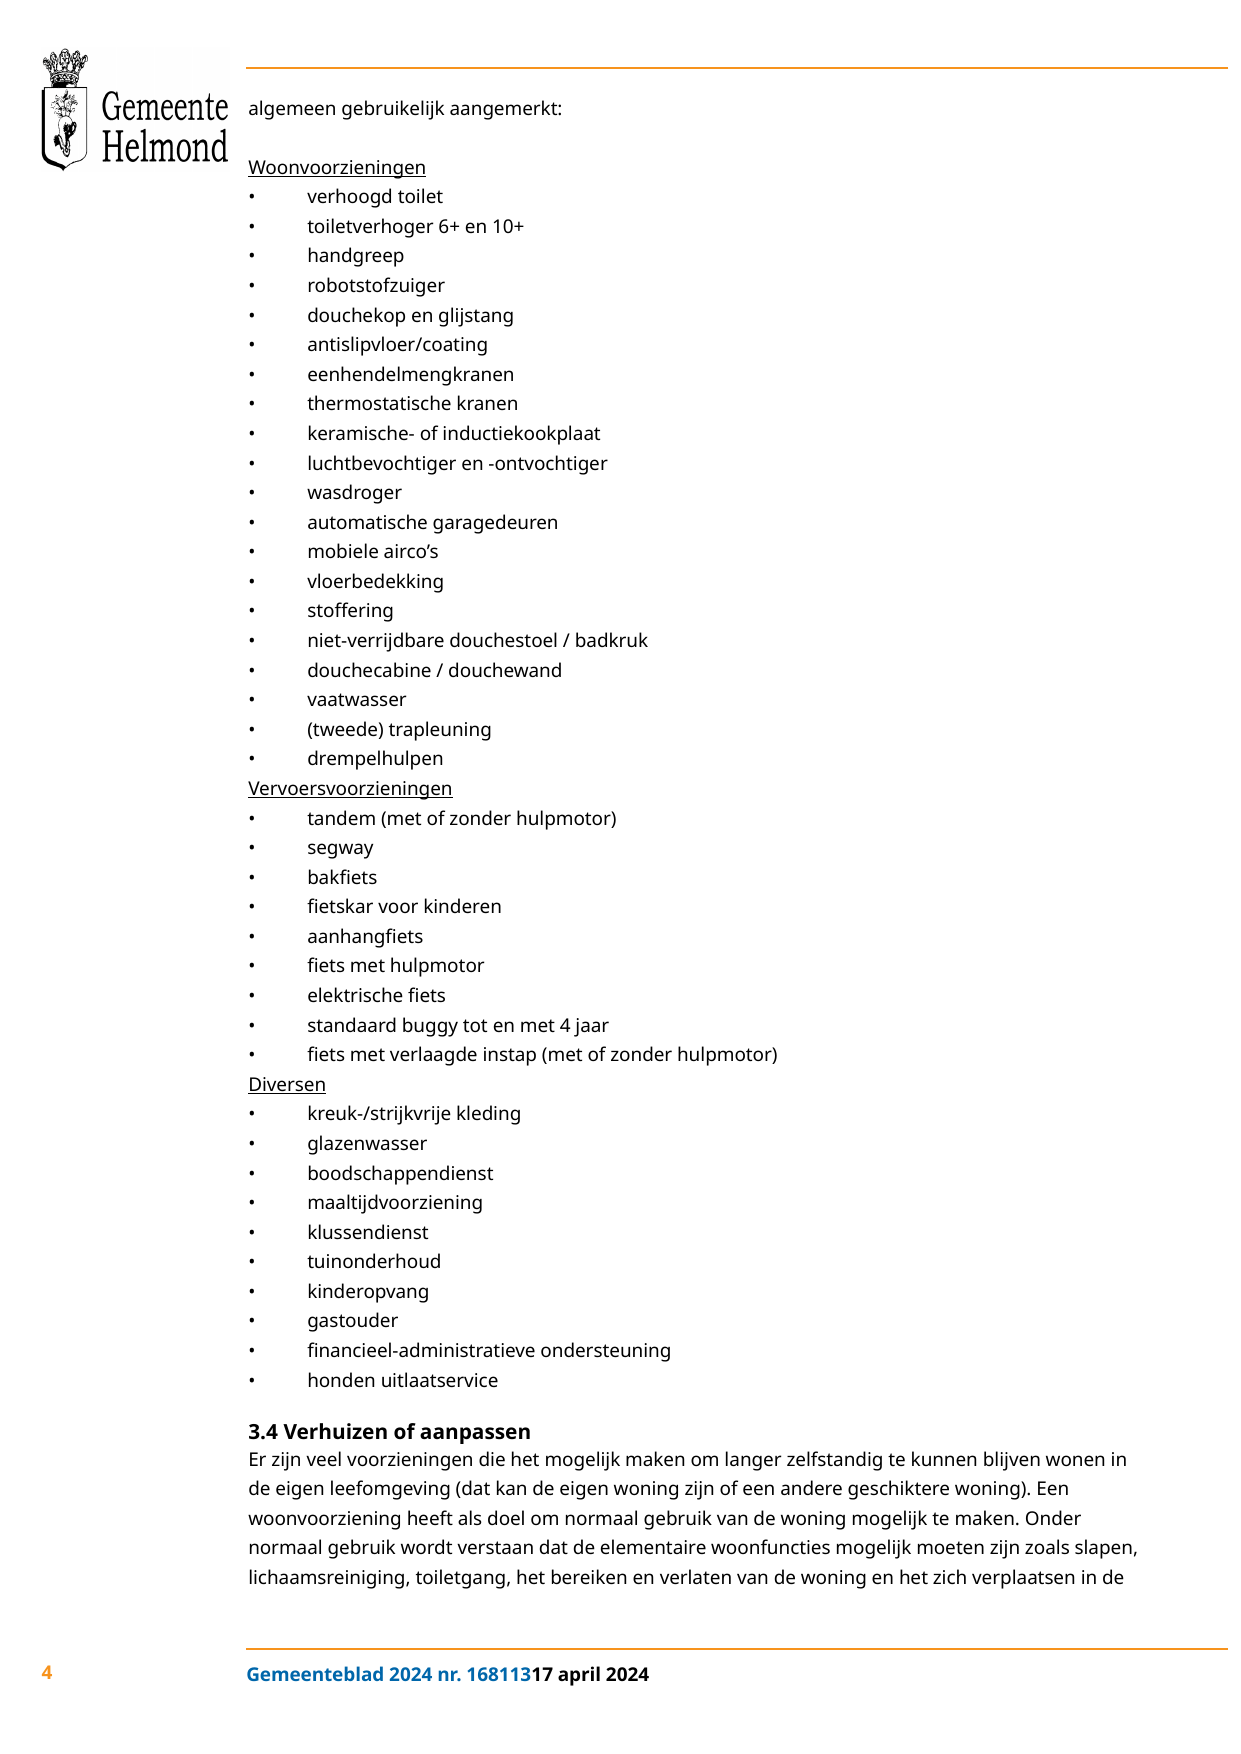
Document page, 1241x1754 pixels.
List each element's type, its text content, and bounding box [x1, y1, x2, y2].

list fiets met hulpmotor [248, 953, 1152, 978]
list segway [248, 834, 1152, 860]
text Vervoersvoorzieningen [248, 775, 1152, 801]
list antislipvloer/coating [248, 331, 1152, 357]
picture [41, 47, 231, 172]
list fietskar voor kinderen [248, 893, 1152, 919]
list vloerbedekking [248, 568, 1152, 594]
list mobiele airco’s [248, 538, 1152, 564]
list fiets met verlaagde instap (met of zonder hulpmotor) [248, 1041, 1152, 1067]
list douchekop en glijstang [248, 302, 1152, 328]
list tuinonderhoud [248, 1248, 1152, 1274]
list drempelhulpen [248, 746, 1152, 771]
list thermostatische kranen [248, 391, 1152, 416]
list maaltijdvoorziening [248, 1189, 1152, 1215]
list financieel-administratieve ondersteuning [248, 1337, 1152, 1363]
list standaard buggy tot en met 4 jaar [248, 1012, 1152, 1038]
list gastouder [248, 1308, 1152, 1333]
list (tweede) trapleuning [248, 716, 1152, 742]
list elektrische fiets [248, 982, 1152, 1008]
text 3.4 Verhuizen of aanpassen [248, 1417, 1152, 1446]
list toiletverhoger 6+ en 10+ [248, 213, 1152, 239]
list niet-verrijdbare douchestoel / badkruk [248, 627, 1152, 653]
list tandem (met of zonder hulpmotor) [248, 805, 1152, 831]
text Woonvoorzieningen [248, 154, 1152, 180]
list verhoogd toilet [248, 183, 1152, 209]
list kinderopvang [248, 1278, 1152, 1304]
text Er zijn veel voorzieningen die het mogelijk maken om langer zelfstandig te kunnen blijven wonen in de eigen leefomgeving (dat kan de eigen woning zijn of een andere geschiktere woning). Een woonvoorziening heeft als doel om normaal gebruik van de woning mogelijk te maken. Onder normaal gebruik wordt verstaan dat de elementaire woonfuncties mogelijk moeten zijn zoals slapen, lichaamsreiniging, toiletgang, het bereiken en verlaten van de woning en het zich verplaatsen in de [248, 1446, 1152, 1590]
list wasdroger [248, 479, 1152, 505]
list handgreep [248, 243, 1152, 268]
list automatische garagedeuren [248, 509, 1152, 535]
list kreuk-/strijkvrije kleding [248, 1101, 1152, 1126]
list luchtbevochtiger en -ontvochtiger [248, 450, 1152, 476]
text Diversen [248, 1071, 1152, 1097]
list douchecabine / douchewand [248, 657, 1152, 683]
list robotstofzuiger [248, 272, 1152, 298]
list stoffering [248, 598, 1152, 623]
list glazenwasser [248, 1130, 1152, 1156]
list eenhendelmengkranen [248, 361, 1152, 387]
list klussendienst [248, 1219, 1152, 1245]
list boodschappendienst [248, 1160, 1152, 1186]
list vaatwasser [248, 686, 1152, 712]
list honden uitlaatservice [248, 1367, 1152, 1393]
list keramische- of inductiekookplaat [248, 420, 1152, 446]
text algemeen gebruikelijk aangemerkt: [248, 95, 1152, 121]
list aanhangfiets [248, 923, 1152, 949]
list bakfiets [248, 864, 1152, 890]
